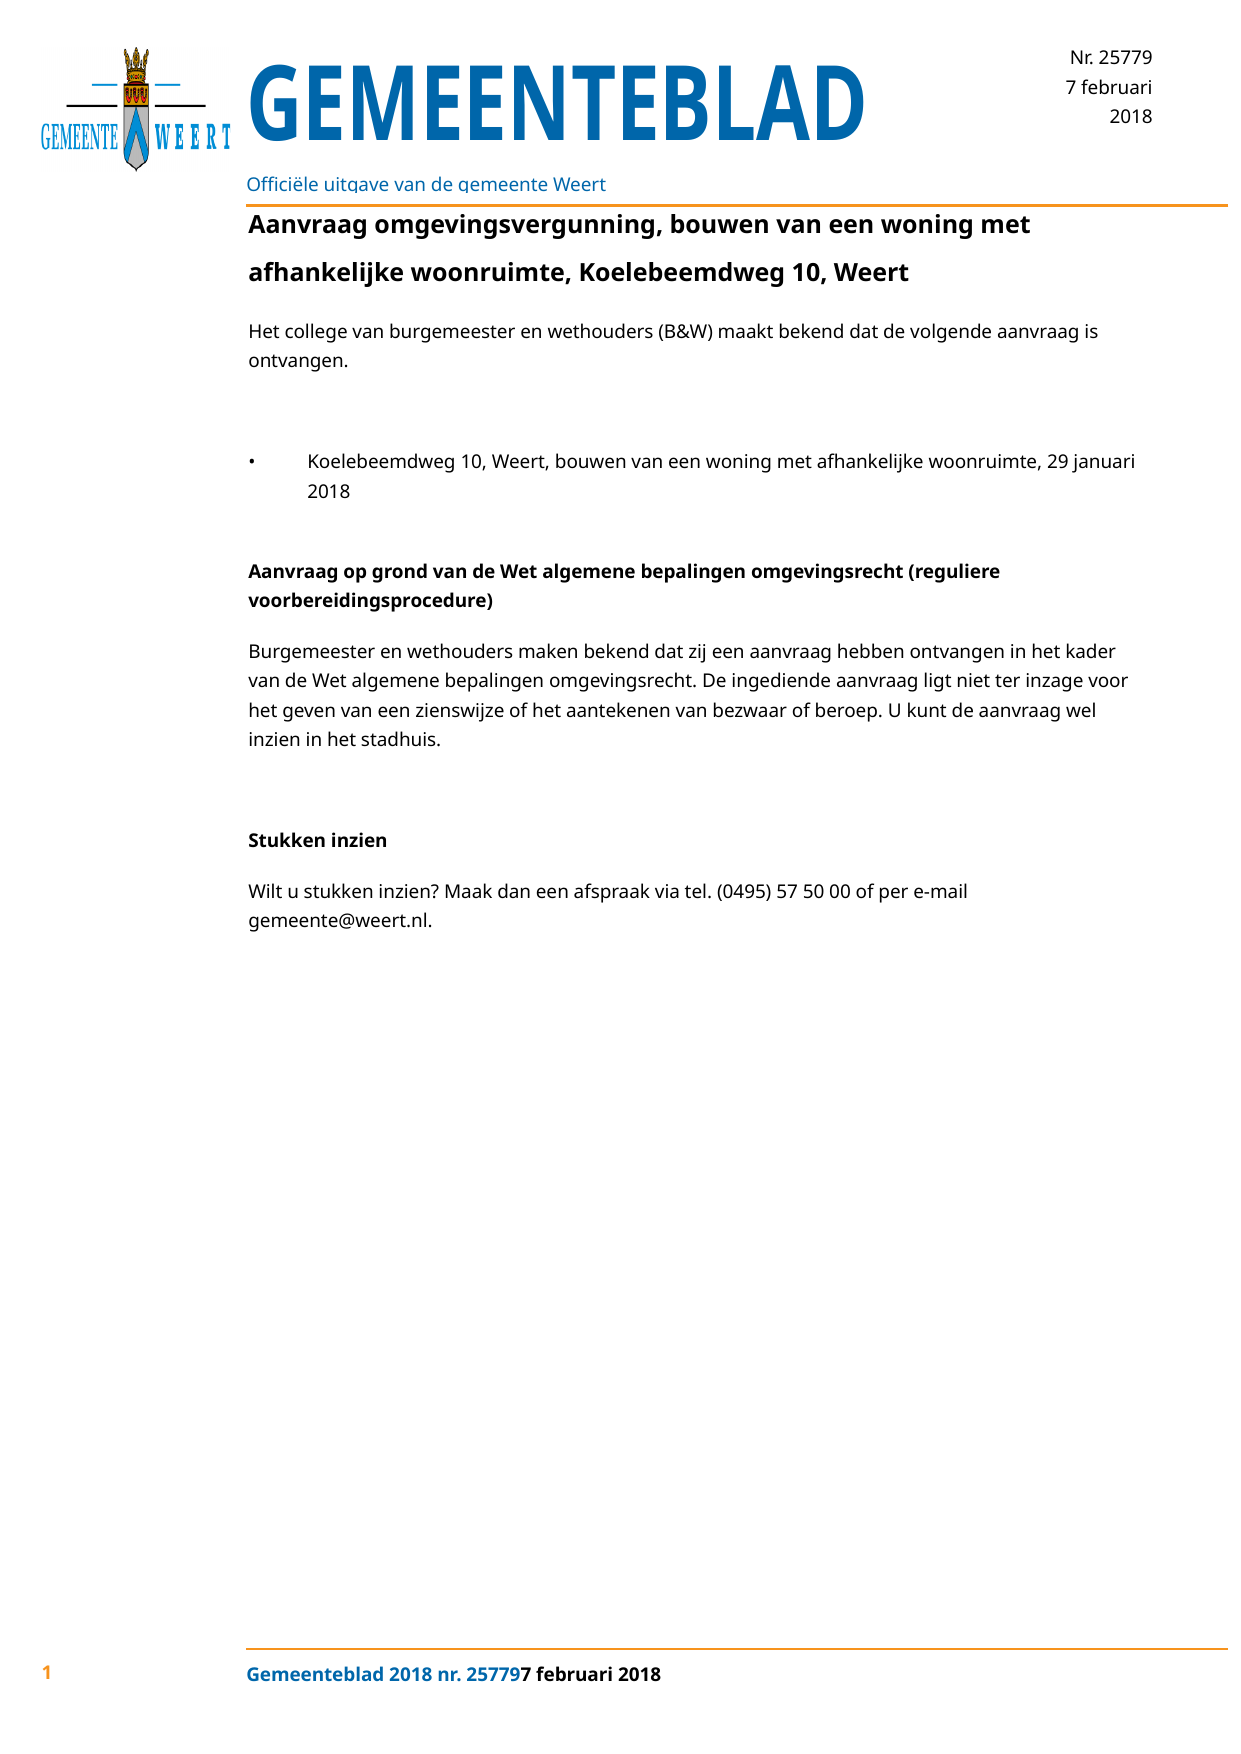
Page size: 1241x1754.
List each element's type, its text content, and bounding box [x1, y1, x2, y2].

text Burgemeester en wethouders maken bekend dat zij een aanvraag hebben ontvangen in het kader van de Wet algemene bepalingen omgevingsrecht. De ingediende aanvraag ligt niet ter inzage voor het geven van een zienswijze of het aantekenen van bezwaar of beroep. U kunt de aanvraag wel inzien in het stadhuis. [248, 638, 1152, 752]
text Het college van burgemeester en wethouders (B&W) maakt bekend dat de volgende aanvraag is ontvangen. [248, 318, 1152, 373]
picture [41, 47, 231, 172]
list Koelebeemdweg 10, Weert, bouwen van een woning met afhankelijke woonruimte, 29 januari 2018 [248, 448, 1152, 504]
text Aanvraag omgevingsvergunning, bouwen van een woning met afhankelijke woonruimte, Koelebeemdweg 10, Weert [248, 207, 1152, 288]
text Stukken inzien [248, 827, 1152, 853]
text Wilt u stukken inzien? Maak dan een afspraak via tel. (0495) 57 50 00 of per e-mail gemeente@weert.nl. [248, 878, 1152, 933]
text Aanvraag op grond van de Wet algemene bepalingen omgevingsrecht (reguliere voorbereidingsprocedure) [248, 558, 1152, 613]
